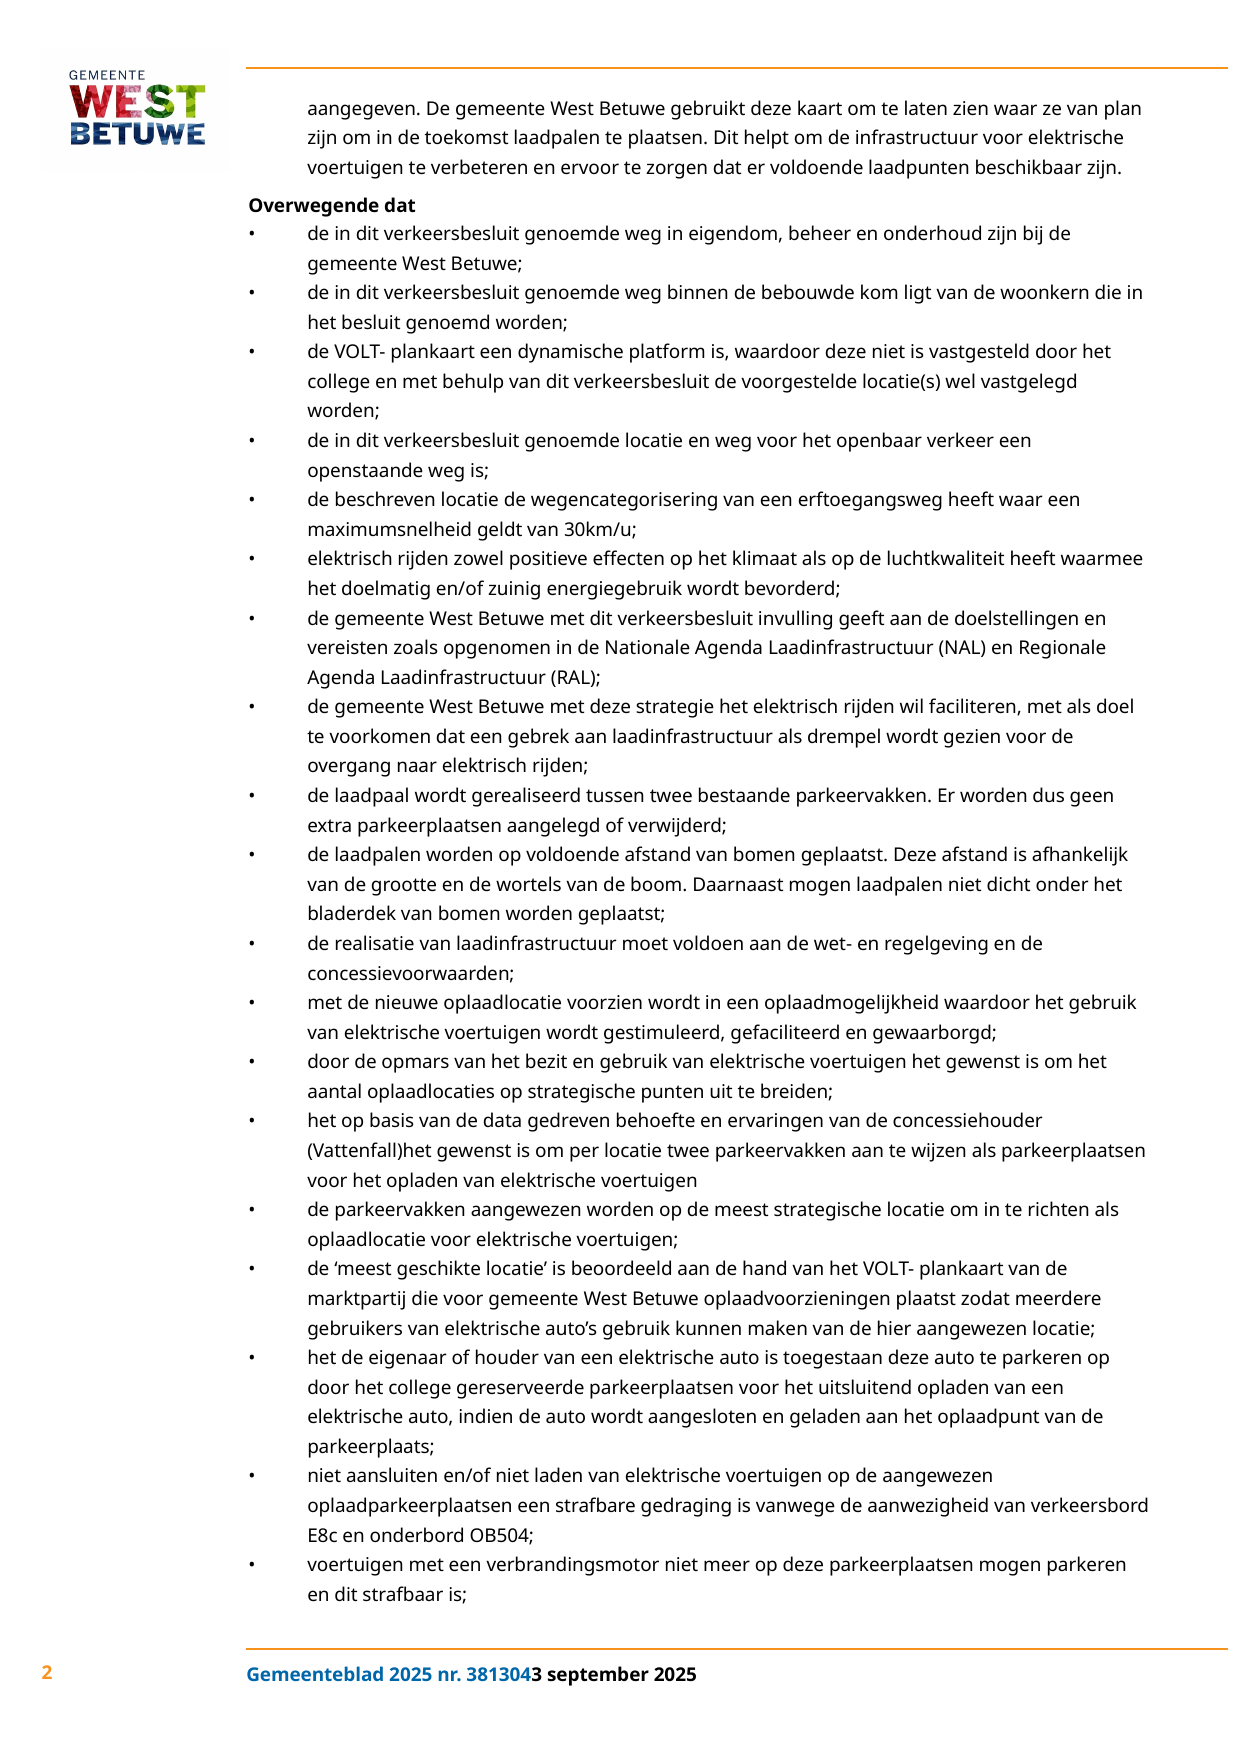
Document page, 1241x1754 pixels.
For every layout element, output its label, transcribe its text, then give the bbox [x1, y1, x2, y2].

list de laadpaal wordt gerealiseerd tussen twee bestaande parkeervakken. Er worden dus geen extra parkeerplaatsen aangelegd of verwijderd; [248, 782, 1152, 838]
list de gemeente West Betuwe met dit verkeersbesluit invulling geeft aan de doelstellingen en vereisten zoals opgenomen in de Nationale Agenda Laadinfrastructuur (NAL) en Regionale Agenda Laadinfrastructuur (RAL); [248, 605, 1152, 690]
text Overwegende dat [248, 192, 1152, 218]
list met de nieuwe oplaadlocatie voorzien wordt in een oplaadmogelijkheid waardoor het gebruik van elektrische voertuigen wordt gestimuleerd, gefaciliteerd en gewaarborgd; [248, 989, 1152, 1045]
list voertuigen met een verbrandingsmotor niet meer op deze parkeerplaatsen mogen parkeren en dit strafbaar is; [248, 1551, 1152, 1607]
list het op basis van de data gedreven behoefte en ervaringen van de concessiehouder (Vattenfall)het gewenst is om per locatie twee parkeervakken aan te wijzen als parkeerplaatsen voor het opladen van elektrische voertuigen [248, 1108, 1152, 1193]
list de realisatie van laadinfrastructuur moet voldoen aan de wet- en regelgeving en de concessievoorwaarden; [248, 930, 1152, 986]
list aangegeven. De gemeente West Betuwe gebruikt deze kaart om te laten zien waar ze van plan zijn om in de toekomst laadpalen te plaatsen. Dit helpt om de infrastructuur voor elektrische voertuigen te verbeteren en ervoor te zorgen dat er voldoende laadpunten beschikbaar zijn. [248, 95, 1152, 180]
list de ‘meest geschikte locatie’ is beoordeeld aan de hand van het VOLT- plankaart van de marktpartij die voor gemeente West Betuwe oplaadvoorzieningen plaatst zodat meerdere gebruikers van elektrische auto’s gebruik kunnen maken van de hier aangewezen locatie; [248, 1256, 1152, 1341]
list door de opmars van het bezit en gebruik van elektrische voertuigen het gewenst is om het aantal oplaadlocaties op strategische punten uit te breiden; [248, 1048, 1152, 1104]
list de in dit verkeersbesluit genoemde weg in eigendom, beheer en onderhoud zijn bij de gemeente West Betuwe; [248, 220, 1152, 276]
list de gemeente West Betuwe met deze strategie het elektrisch rijden wil faciliteren, met als doel te voorkomen dat een gebrek aan laadinfrastructuur als drempel wordt gezien voor de overgang naar elektrisch rijden; [248, 693, 1152, 778]
list niet aansluiten en/of niet laden van elektrische voertuigen op de aangewezen oplaadparkeerplaatsen een strafbare gedraging is vanwege de aanwezigheid van verkeersbord E8c en onderbord OB504; [248, 1463, 1152, 1548]
picture [41, 47, 231, 172]
list elektrisch rijden zowel positieve effecten op het klimaat als op de luchtkwaliteit heeft waarmee het doelmatig en/of zuinig energiegebruik wordt bevorderd; [248, 546, 1152, 601]
list de beschreven locatie de wegencategorisering van een erftoegangsweg heeft waar een maximumsnelheid geldt van 30km/u; [248, 486, 1152, 542]
list de parkeervakken aangewezen worden op de meest strategische locatie om in te richten als oplaadlocatie voor elektrische voertuigen; [248, 1196, 1152, 1252]
list het de eigenaar of houder van een elektrische auto is toegestaan deze auto te parkeren op door het college gereserveerde parkeerplaatsen voor het uitsluitend opladen van een elektrische auto, indien de auto wordt aangesloten en geladen aan het oplaadpunt van de parkeerplaats; [248, 1344, 1152, 1459]
list de in dit verkeersbesluit genoemde weg binnen de bebouwde kom ligt van de woonkern die in het besluit genoemd worden; [248, 279, 1152, 335]
list de in dit verkeersbesluit genoemde locatie en weg voor het openbaar verkeer een openstaande weg is; [248, 427, 1152, 483]
list de laadpalen worden op voldoende afstand van bomen geplaatst. Deze afstand is afhankelijk van de grootte en de wortels van de boom. Daarnaast mogen laadpalen niet dicht onder het bladerdek van bomen worden geplaatst; [248, 841, 1152, 926]
list de VOLT- plankaart een dynamische platform is, waardoor deze niet is vastgesteld door het college en met behulp van dit verkeersbesluit de voorgestelde locatie(s) wel vastgelegd worden; [248, 338, 1152, 423]
